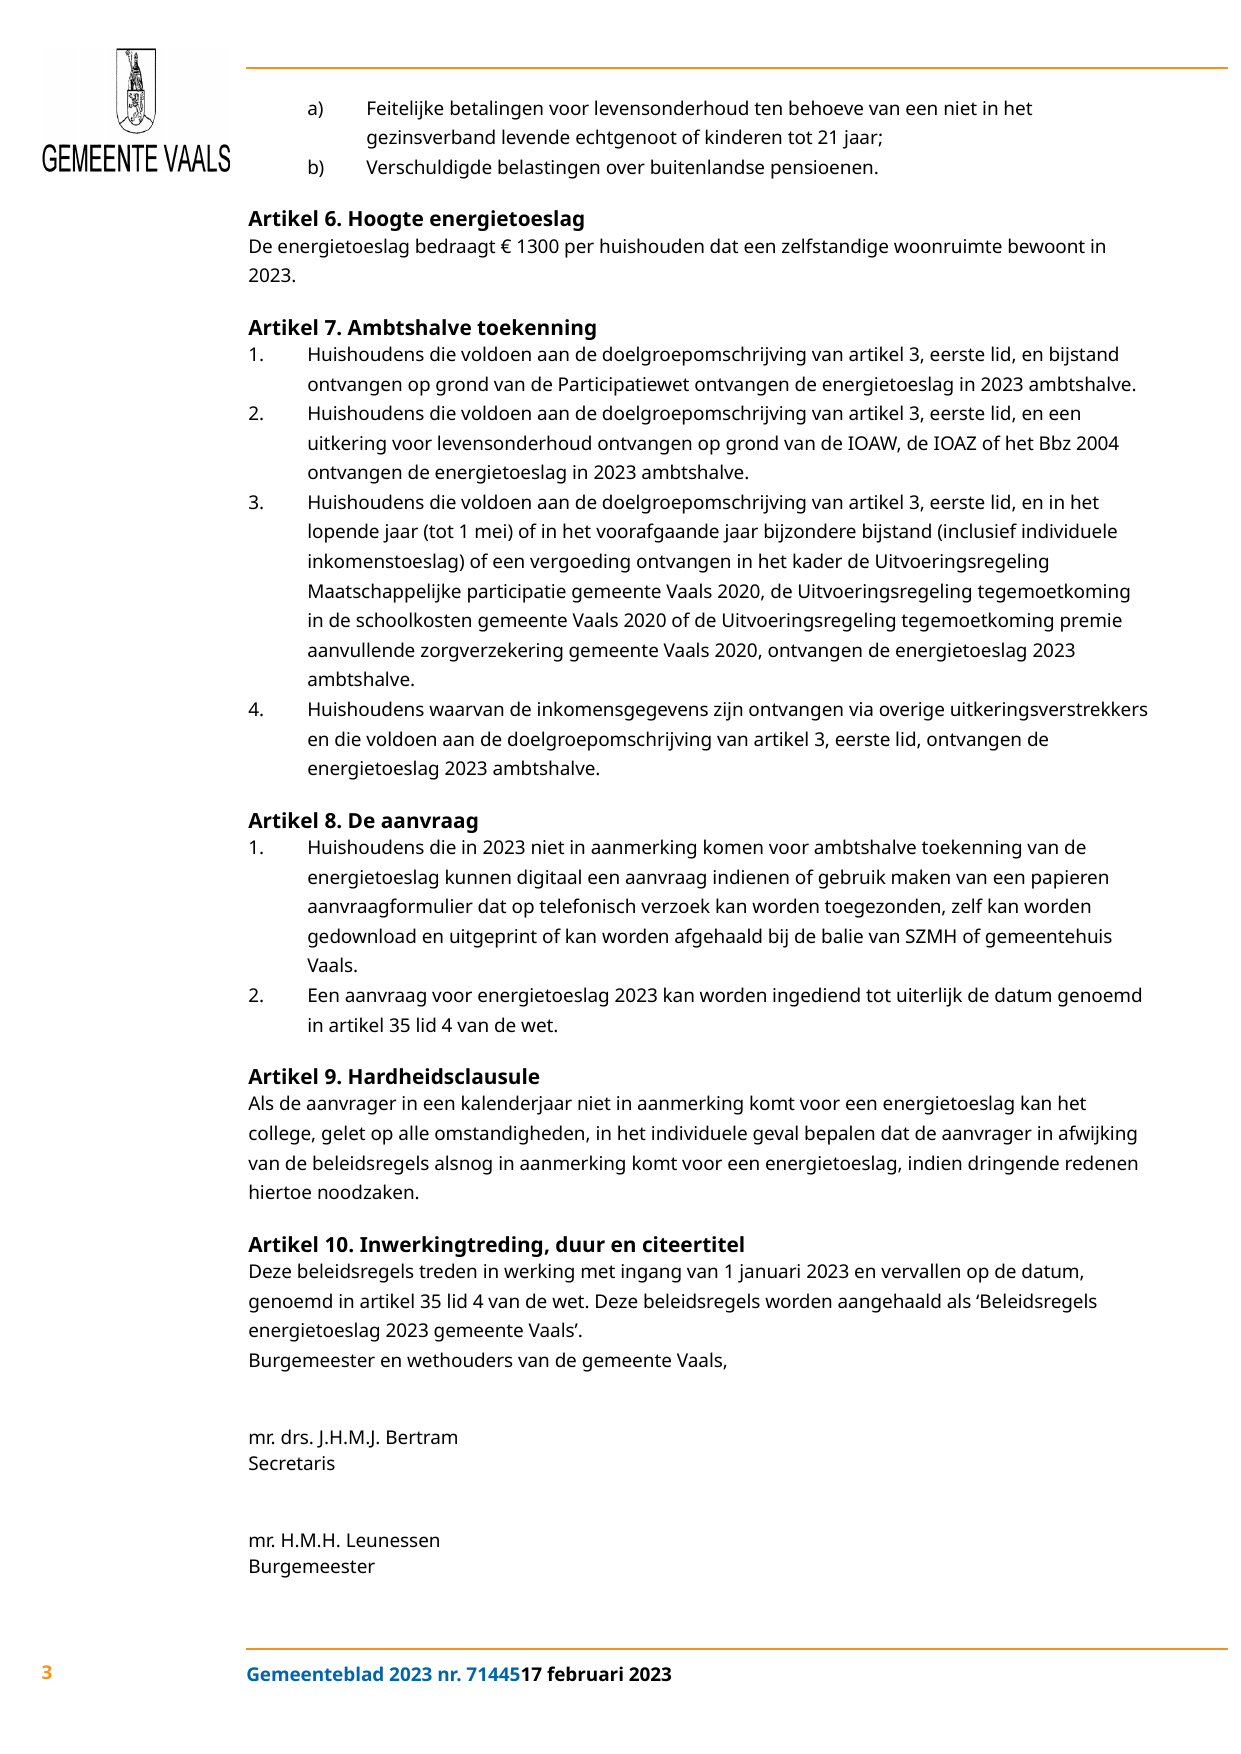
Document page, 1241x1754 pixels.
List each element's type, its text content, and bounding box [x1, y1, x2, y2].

picture [41, 47, 231, 172]
text De energietoeslag bedraagt € 1300 per huishouden dat een zelfstandige woonruimte bewoont in 2023. [248, 233, 1152, 288]
list Huishoudens die voldoen aan de doelgroepomschrijving van artikel 3, eerste lid, en bijstand ontvangen op grond van de Participatiewet ontvangen de energietoeslag in 2023 ambtshalve. [248, 341, 1152, 397]
list Huishoudens die in 2023 niet in aanmerking komen voor ambtshalve toekenning van de energietoeslag kunnen digitaal een aanvraag indienen of gebruik maken van een papieren aanvraagformulier dat op telefonisch verzoek kan worden toegezonden, zelf kan worden gedownload en uitgeprint of kan worden afgehaald bij de balie van SZMH of gemeentehuis Vaals. [248, 834, 1152, 978]
text Artikel 6. Hoogte energietoeslag [248, 204, 1152, 233]
text Artikel 9. Hardheidsclausule [248, 1062, 1152, 1091]
text mr. H.M.H. Leunessen [248, 1527, 1152, 1553]
list Een aanvraag voor energietoeslag 2023 kan worden ingediend tot uiterlijk de datum genoemd in artikel 35 lid 4 van de wet. [248, 982, 1152, 1037]
text Secretaris [248, 1450, 1152, 1476]
text Burgemeester [248, 1553, 1152, 1578]
list Huishoudens die voldoen aan de doelgroepomschrijving van artikel 3, eerste lid, en in het lopende jaar (tot 1 mei) of in het voorafgaande jaar bijzondere bijstand (inclusief individuele inkomenstoeslag) of een vergoeding ontvangen in het kader de Uitvoeringsregeling Maatschappelijke participatie gemeente Vaals 2020, de Uitvoeringsregeling tegemoetkoming in de schoolkosten gemeente Vaals 2020 of de Uitvoeringsregeling tegemoetkoming premie aanvullende zorgverzekering gemeente Vaals 2020, ontvangen de energietoeslag 2023 ambtshalve. [248, 489, 1152, 692]
text Deze beleidsregels treden in werking met ingang van 1 januari 2023 en vervallen op de datum, genoemd in artikel 35 lid 4 van de wet. Deze beleidsregels worden aangehaald als ‘Beleidsregels energietoeslag 2023 gemeente Vaals’. [248, 1258, 1152, 1343]
text Artikel 10. Inwerkingtreding, duur en citeertitel [248, 1230, 1152, 1258]
text Burgemeester en wethouders van de gemeente Vaals, [248, 1347, 1152, 1373]
text Artikel 8. De aanvraag [248, 806, 1152, 834]
text mr. drs. J.H.M.J. Bertram [248, 1424, 1152, 1450]
list Verschuldigde belastingen over buitenlandse pensioenen. [307, 154, 1152, 180]
list Huishoudens waarvan de inkomensgegevens zijn ontvangen via overige uitkeringsverstrekkers en die voldoen aan de doelgroepomschrijving van artikel 3, eerste lid, ontvangen de energietoeslag 2023 ambtshalve. [248, 696, 1152, 781]
list Feitelijke betalingen voor levensonderhoud ten behoeve van een niet in het gezinsverband levende echtgenoot of kinderen tot 21 jaar; [307, 95, 1152, 150]
text Artikel 7. Ambtshalve toekenning [248, 313, 1152, 341]
text Als de aanvrager in een kalenderjaar niet in aanmerking komt voor een energietoeslag kan het college, gelet op alle omstandigheden, in het individuele geval bepalen dat de aanvrager in afwijking van de beleidsregels alsnog in aanmerking komt voor een energietoeslag, indien dringende redenen hiertoe noodzaken. [248, 1091, 1152, 1205]
list Huishoudens die voldoen aan de doelgroepomschrijving van artikel 3, eerste lid, en een uitkering voor levensonderhoud ontvangen op grond van de IOAW, de IOAZ of het Bbz 2004 ontvangen de energietoeslag in 2023 ambtshalve. [248, 400, 1152, 485]
